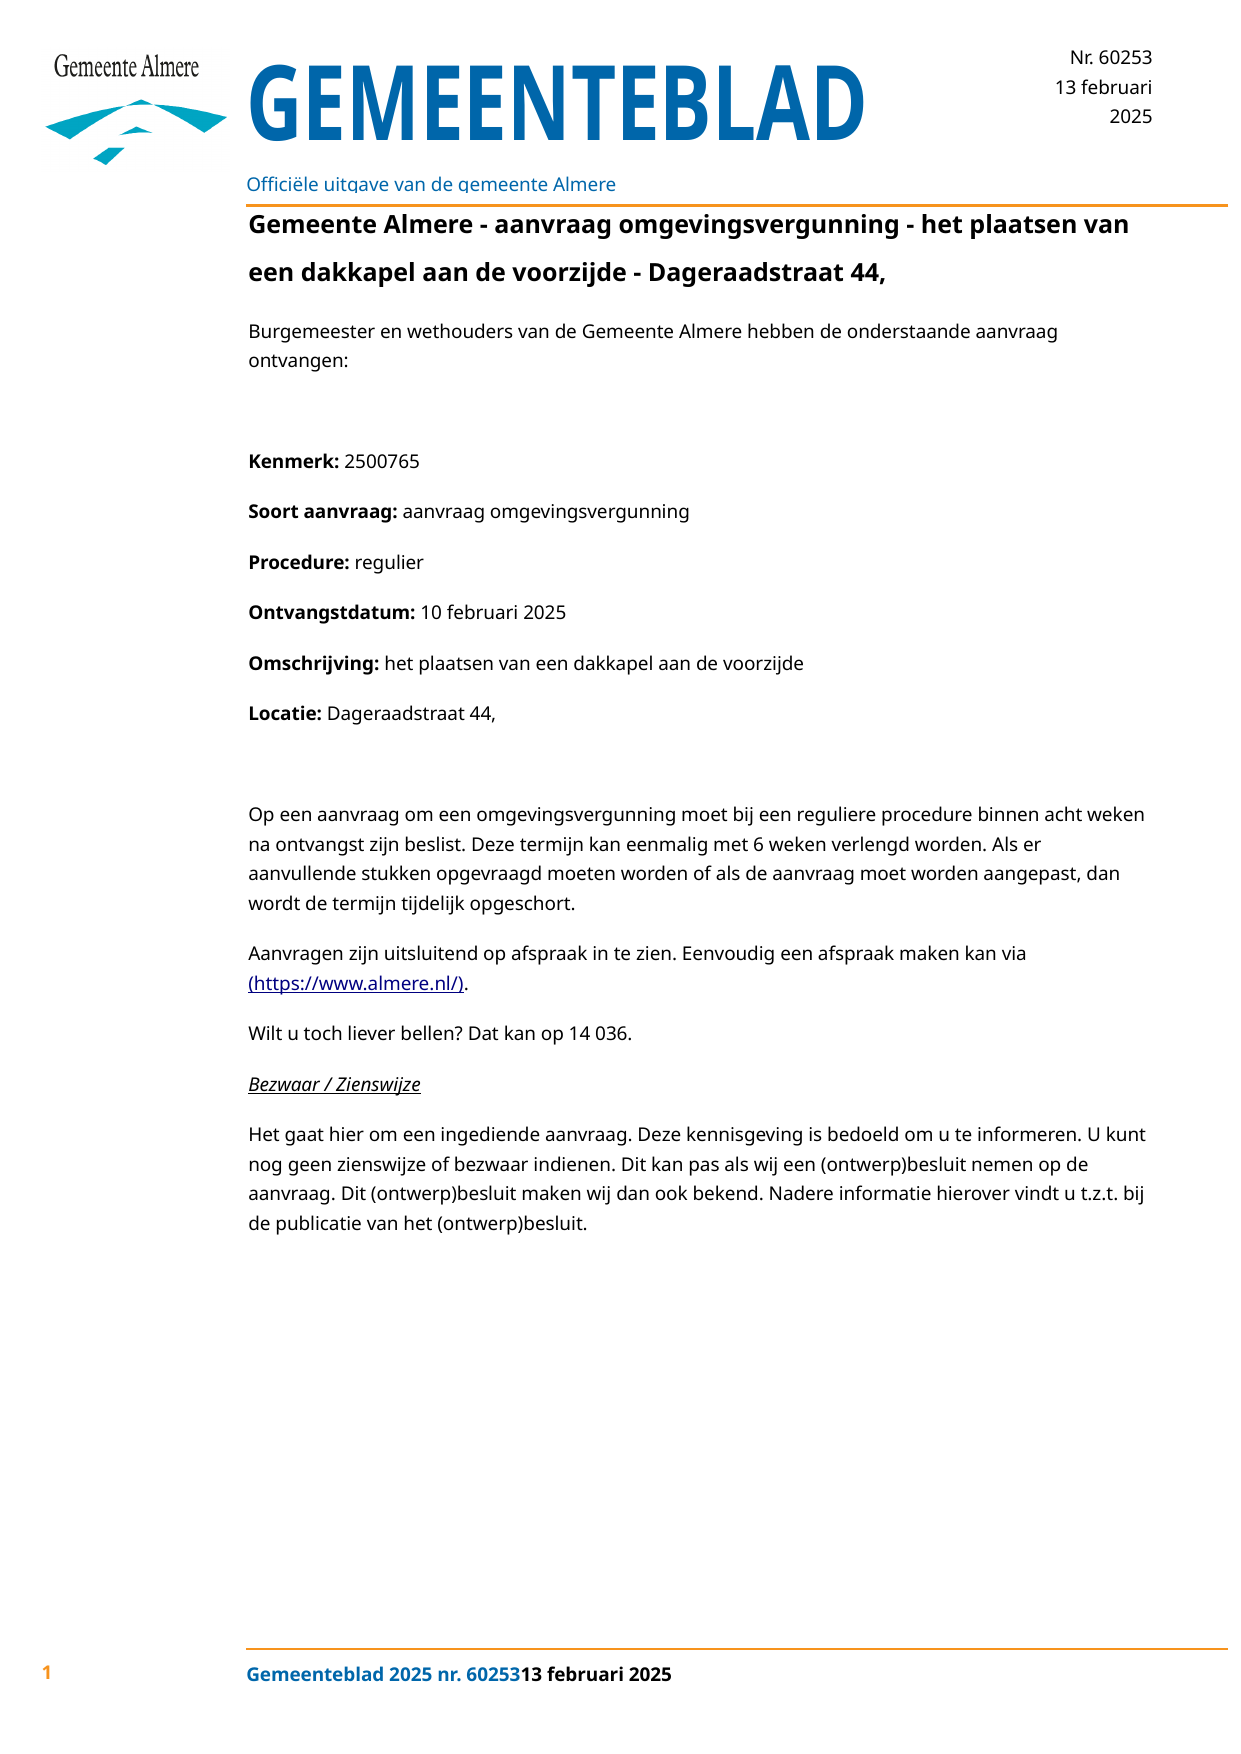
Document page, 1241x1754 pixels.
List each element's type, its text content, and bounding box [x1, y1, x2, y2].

text Wilt u toch liever bellen? Dat kan op 14 036. [248, 1020, 1152, 1046]
text Procedure: regulier [248, 549, 1152, 575]
text Het gaat hier om een ingediende aanvraag. Deze kennisgeving is bedoeld om u te informeren. U kunt nog geen zienswijze of bezwaar indienen. Dit kan pas als wij een (ontwerp)besluit nemen op de aanvraag. Dit (ontwerp)besluit maken wij dan ook bekend. Nadere informatie hierover vindt u t.z.t. bij de publicatie van het (ontwerp)besluit. [248, 1121, 1152, 1236]
text Ontvangstdatum: 10 februari 2025 [248, 599, 1152, 625]
text Aanvragen zijn uitsluitend op afspraak in te zien. Eenvoudig een afspraak maken kan via (https://www.almere.nl/). [248, 940, 1152, 996]
text Burgemeester en wethouders van de Gemeente Almere hebben de onderstaande aanvraag ontvangen: [248, 318, 1152, 373]
text Bezwaar / Zienswijze [248, 1071, 1152, 1097]
text Kenmerk: 2500765 [248, 448, 1152, 474]
text Op een aanvraag om een omgevingsvergunning moet bij een reguliere procedure binnen acht weken na ontvangst zijn beslist. Deze termijn kan eenmalig met 6 weken verlengd worden. Als er aanvullende stukken opgevraagd moeten worden of als de aanvraag moet worden aangepast, dan wordt de termijn tijdelijk opgeschort. [248, 801, 1152, 916]
text Soort aanvraag: aanvraag omgevingsvergunning [248, 499, 1152, 524]
text Locatie: Dageraadstraat 44, [248, 700, 1152, 726]
picture [41, 47, 231, 172]
text Omschrijving: het plaatsen van een dakkapel aan de voorzijde [248, 650, 1152, 676]
text Gemeente Almere - aanvraag omgevingsvergunning - het plaatsen van een dakkapel aan de voorzijde - Dageraadstraat 44, [248, 207, 1152, 288]
